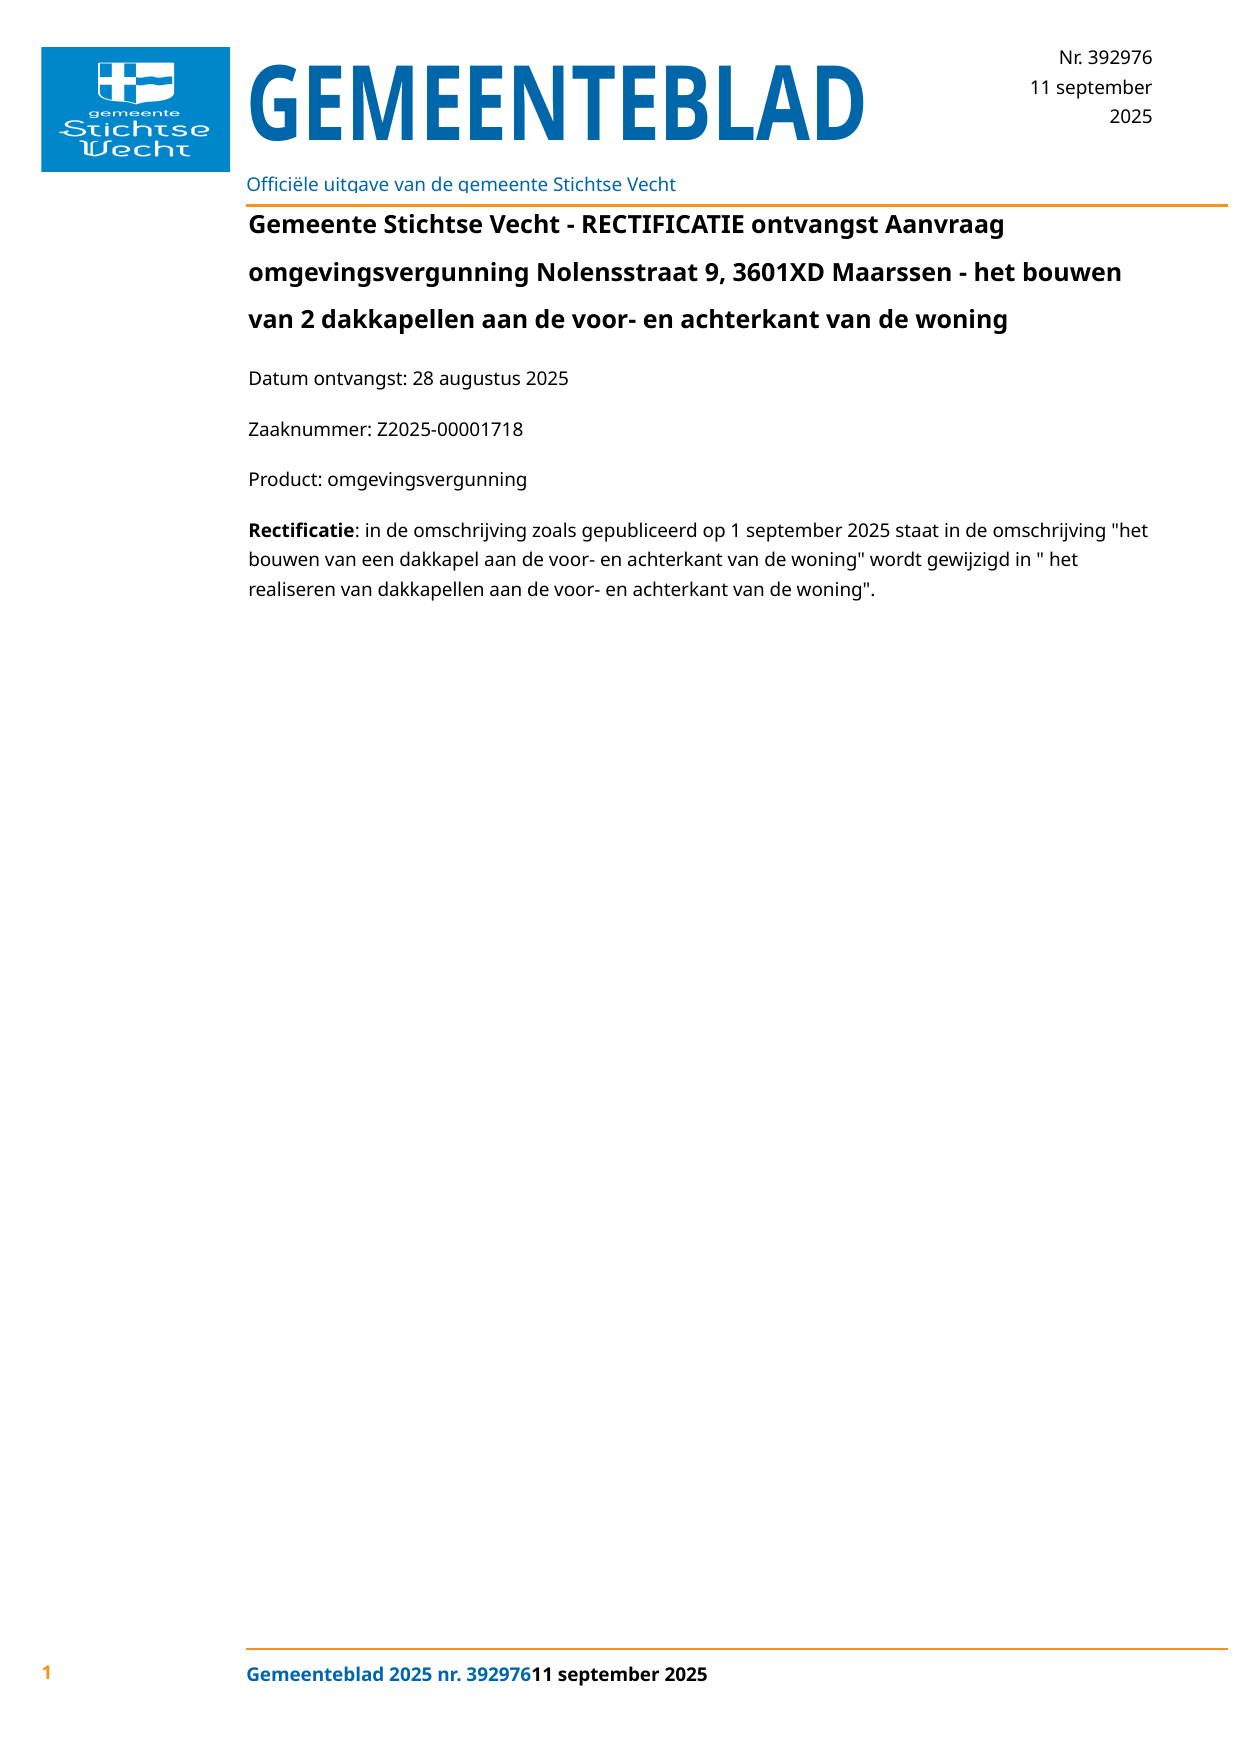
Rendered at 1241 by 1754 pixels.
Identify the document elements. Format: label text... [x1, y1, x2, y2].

text Product: omgevingsvergunning [248, 466, 1152, 492]
text Rectificatie: in de omschrijving zoals gepubliceerd op 1 september 2025 staat in de omschrijving "het bouwen van een dakkapel aan de voor- en achterkant van de woning" wordt gewijzigd in " het realiseren van dakkapellen aan de voor- en achterkant van de woning". [248, 517, 1152, 602]
picture [99, 63, 135, 101]
text Gemeente Stichtse Vecht - RECTIFICATIE ontvangst Aanvraag omgevingsvergunning Nolensstraat 9, 3601XD Maarssen - het bouwen van 2 dakkapellen aan de voor- en achterkant van de woning [248, 207, 1152, 336]
picture [137, 63, 174, 103]
text Datum ontvangst: 28 augustus 2025 [248, 366, 1152, 391]
text Zaaknummer: Z2025-00001718 [248, 416, 1152, 442]
